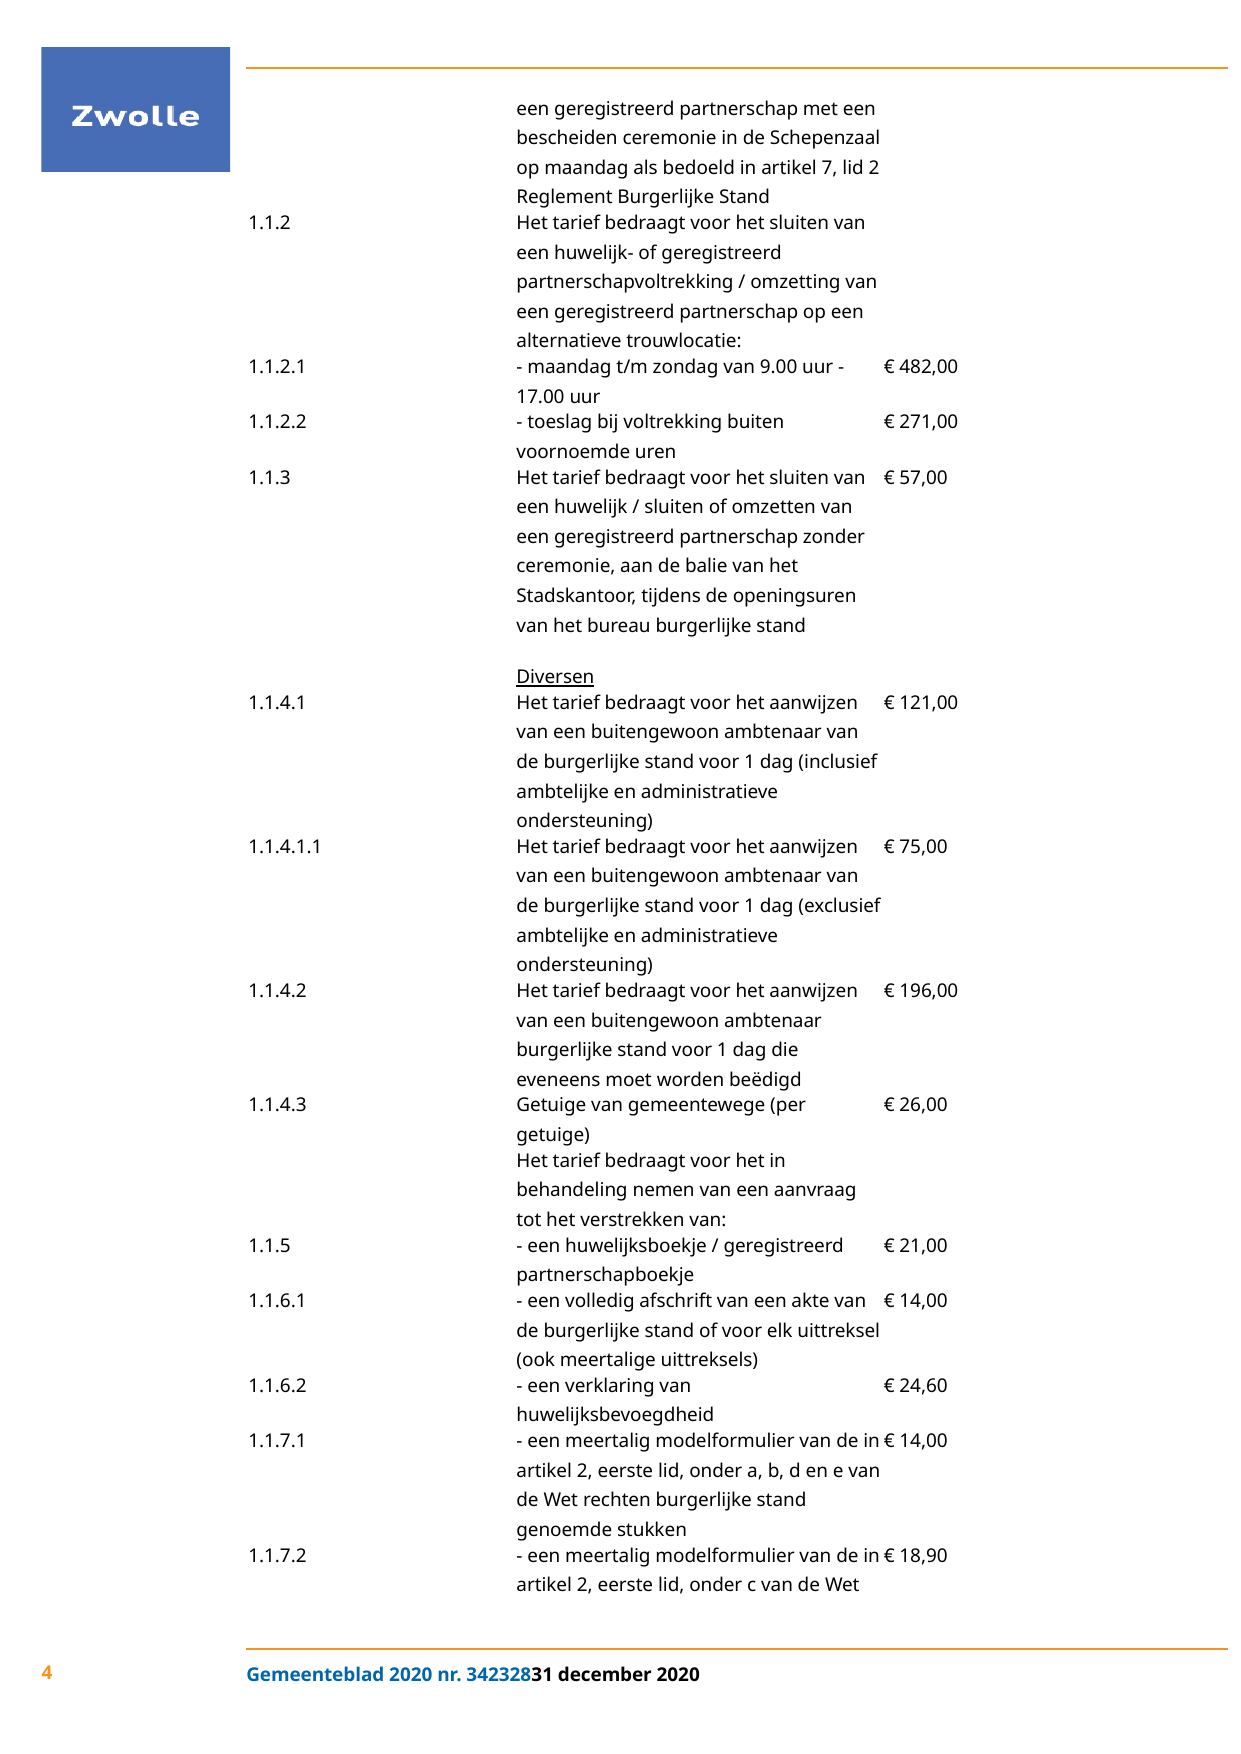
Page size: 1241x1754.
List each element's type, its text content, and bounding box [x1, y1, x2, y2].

table_cell [884, 663, 1152, 689]
table_cell - een meertalig modelformulier van de in artikel 2, eerste lid, onder c van de Wet [516, 1542, 883, 1597]
table_cell Het tarief bedraagt voor het aanwijzen van een buitengewoon ambtenaar van de burgerlijke stand voor 1 dag (exclusief ambtelijke en administratieve ondersteuning) [516, 833, 883, 977]
table_cell € 14,00 [884, 1287, 1152, 1372]
table_cell € 24,60 [884, 1372, 1152, 1427]
table_cell 1.1.7.1 [248, 1428, 516, 1542]
table_cell € 18,90 [884, 1542, 1152, 1597]
table_cell - een volledig afschrift van een akte van de burgerlijke stand of voor elk uittreksel (ook meertalige uittreksels) [516, 1287, 883, 1372]
table_cell Diversen [516, 663, 883, 689]
table_cell [248, 1147, 516, 1232]
table_cell Het tarief bedraagt voor het aanwijzen van een buitengewoon ambtenaar van de burgerlijke stand voor 1 dag (inclusief ambtelijke en administratieve ondersteuning) [516, 689, 883, 833]
table_cell 1.1.4.3 [248, 1092, 516, 1147]
table_cell € 271,00 [884, 409, 1152, 464]
table_cell 1.1.2 [248, 209, 516, 353]
table_cell [884, 1147, 1152, 1232]
table_cell 1.1.3 [248, 464, 516, 638]
table_cell Het tarief bedraagt voor het aanwijzen van een buitengewoon ambtenaar burgerlijke stand voor 1 dag die eveneens moet worden beëdigd [516, 977, 883, 1092]
table_cell [884, 95, 1152, 209]
table_cell - toeslag bij voltrekking buiten voornoemde uren [516, 409, 883, 464]
table_cell 1.1.4.1 [248, 689, 516, 833]
table_cell € 196,00 [884, 977, 1152, 1092]
table_cell 1.1.5 [248, 1232, 516, 1287]
table_cell - een huwelijksboekje / geregistreerd partnerschapboekje [516, 1232, 883, 1287]
table_cell € 14,00 [884, 1428, 1152, 1542]
table_cell € 75,00 [884, 833, 1152, 977]
table_cell een geregistreerd partnerschap met een bescheiden ceremonie in de Schepenzaal op maandag als bedoeld in artikel 7, lid 2 Reglement Burgerlijke Stand [516, 95, 883, 209]
table_cell Het tarief bedraagt voor het sluiten van een huwelijk- of geregistreerd partnerschapvoltrekking / omzetting van een geregistreerd partnerschap op een alternatieve trouwlocatie: [516, 209, 883, 353]
table_cell 1.1.6.2 [248, 1372, 516, 1427]
table_cell € 26,00 [884, 1092, 1152, 1147]
table_cell € 21,00 [884, 1232, 1152, 1287]
table_cell Getuige van gemeentewege (per getuige) [516, 1092, 883, 1147]
table_cell Het tarief bedraagt voor het sluiten van een huwelijk / sluiten of omzetten van een geregistreerd partnerschap zonder ceremonie, aan de balie van het Stadskantoor, tijdens de openingsuren van het bureau burgerlijke stand [516, 464, 883, 638]
table_cell [248, 638, 516, 663]
table_cell € 57,00 [884, 464, 1152, 638]
table_cell 1.1.4.1.1 [248, 833, 516, 977]
table_cell € 482,00 [884, 353, 1152, 409]
table_cell [884, 638, 1152, 663]
table_cell [248, 663, 516, 689]
picture [41, 47, 231, 172]
table_cell - maandag t/m zondag van 9.00 uur -17.00 uur [516, 353, 883, 409]
table_cell 1.1.6.1 [248, 1287, 516, 1372]
table_cell 1.1.2.1 [248, 353, 516, 409]
table_cell - een meertalig modelformulier van de in artikel 2, eerste lid, onder a, b, d en e van de Wet rechten burgerlijke stand genoemde stukken [516, 1428, 883, 1542]
table_cell - een verklaring van huwelijksbevoegdheid [516, 1372, 883, 1427]
table_cell 1.1.4.2 [248, 977, 516, 1092]
table_cell € 121,00 [884, 689, 1152, 833]
table_cell [516, 638, 883, 663]
table_cell 1.1.2.2 [248, 409, 516, 464]
table_cell 1.1.7.2 [248, 1542, 516, 1597]
table_cell [248, 95, 516, 209]
table_cell [884, 209, 1152, 353]
table_cell Het tarief bedraagt voor het in behandeling nemen van een aanvraag tot het verstrekken van: [516, 1147, 883, 1232]
